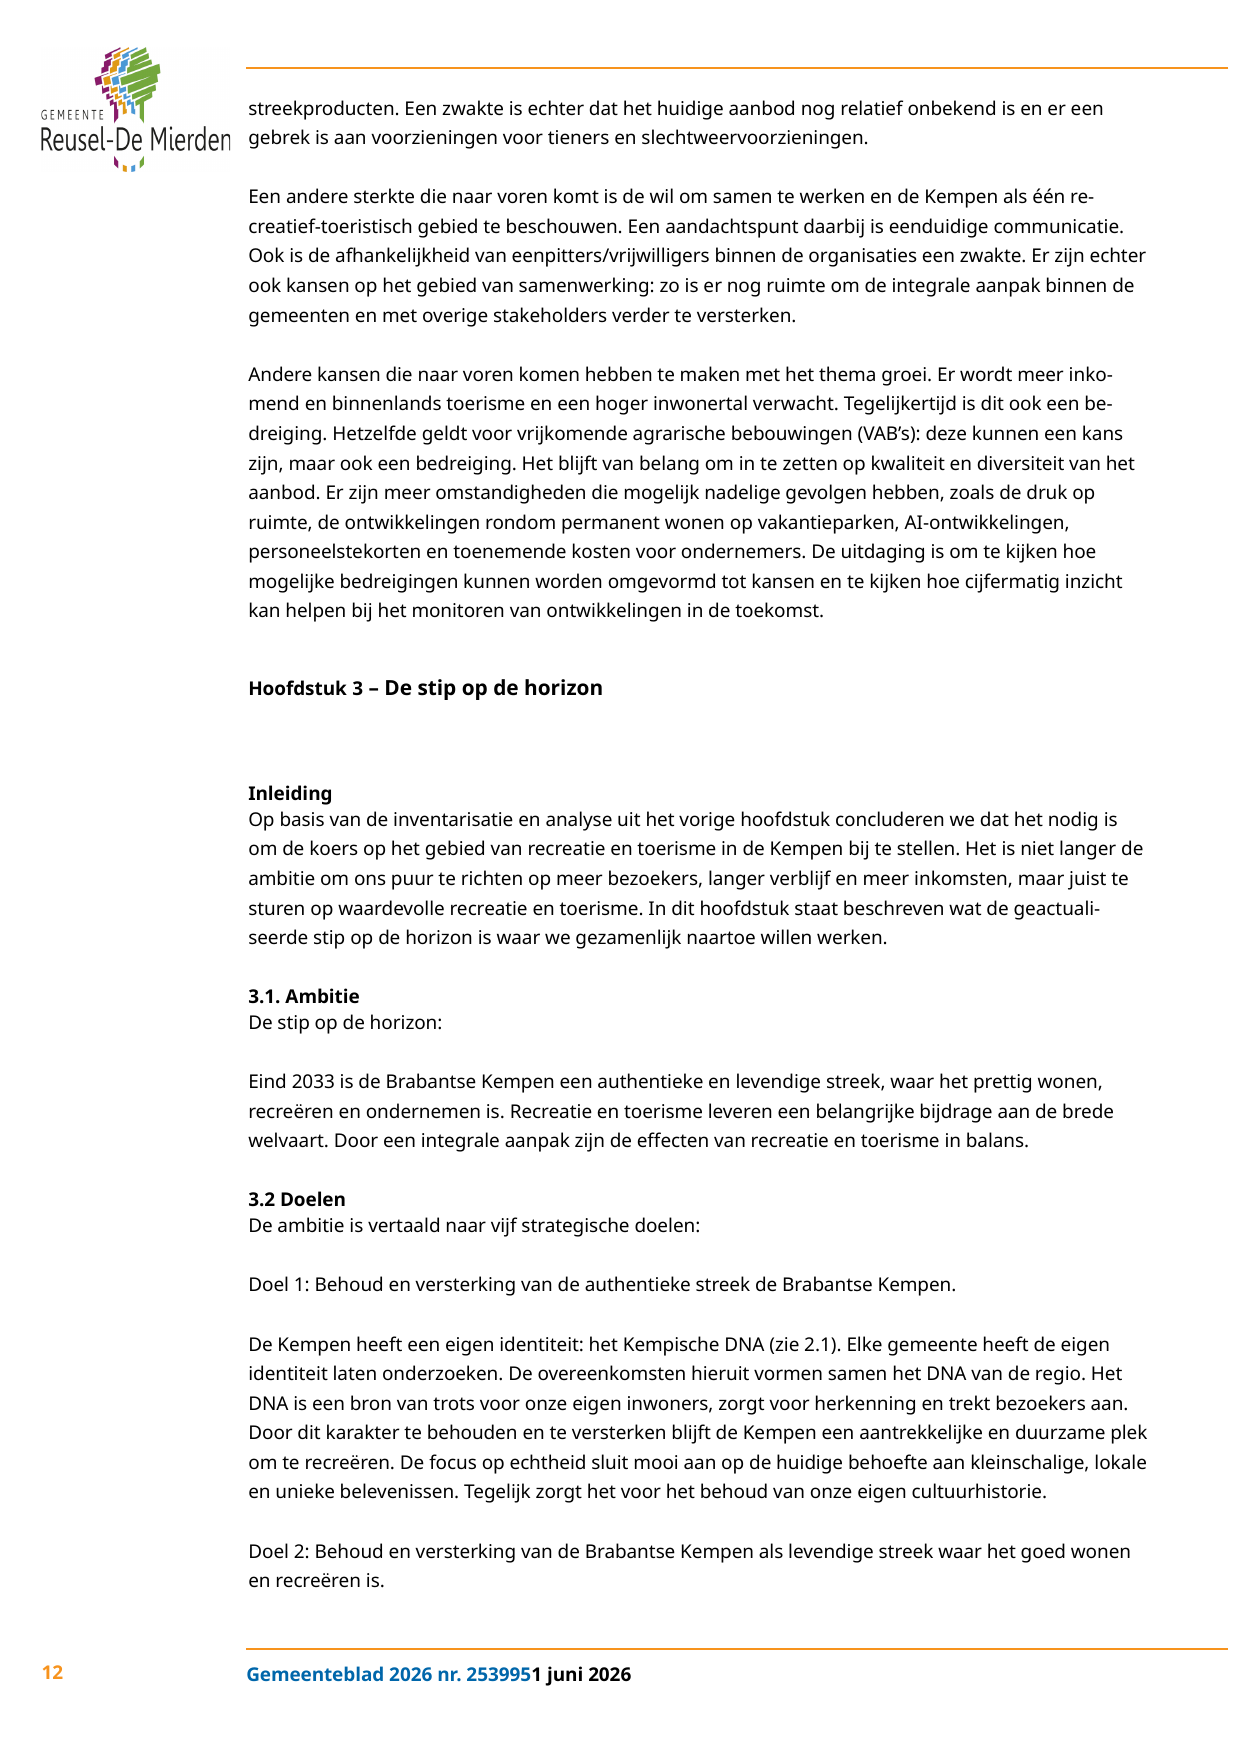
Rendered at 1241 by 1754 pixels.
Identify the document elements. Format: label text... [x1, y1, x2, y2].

text Een andere sterkte die naar voren komt is de wil om samen te werken en de Kempen als één re-creatief-toeristisch gebied te beschouwen. Een aandachtspunt daarbij is eenduidige communicatie. Ook is de afhankelijkheid van eenpitters/vrijwilligers binnen de organisaties een zwakte. Er zijn echter ook kansen op het gebied van samenwerking: zo is er nog ruimte om de integrale aanpak binnen de gemeenten en met overige stakeholders verder te versterken. [248, 183, 1152, 328]
text Op basis van de inventarisatie en analyse uit het vorige hoofdstuk concluderen we dat het nodig is om de koers op het gebied van recreatie en toerisme in de Kempen bij te stellen. Het is niet langer de ambitie om ons puur te richten op meer bezoekers, langer verblijf en meer inkomsten, maar juist te sturen op waardevolle recreatie en toerisme. In dit hoofdstuk staat beschreven wat de geactuali-seerde stip op de horizon is waar we gezamenlijk naartoe willen werken. [248, 806, 1152, 950]
text 3.2 Doelen [248, 1187, 1152, 1212]
text Hoofdstuk 3 – De stip op de horizon [248, 673, 1152, 701]
picture [41, 47, 231, 172]
text De ambitie is vertaald naar vijf strategische doelen: [248, 1212, 1152, 1238]
text 3.1. Ambitie [248, 983, 1152, 1009]
text De stip op de horizon: [248, 1009, 1152, 1035]
text Eind 2033 is de Brabantse Kempen een authentieke en levendige streek, waar het prettig wonen, recreëren en ondernemen is. Recreatie en toerisme leveren een belangrijke bijdrage aan de brede welvaart. Door een integrale aanpak zijn de effecten van recreatie en toerisme in balans. [248, 1068, 1152, 1153]
text Inleiding [248, 780, 1152, 806]
text Andere kansen die naar voren komen hebben te maken met het thema groei. Er wordt meer inko-mend en binnenlands toerisme en een hoger inwonertal verwacht. Tegelijkertijd is dit ook een be-dreiging. Hetzelfde geldt voor vrijkomende agrarische bebouwingen (VAB’s): deze kunnen een kans zijn, maar ook een bedreiging. Het blijft van belang om in te zetten op kwaliteit en diversiteit van het aanbod. Er zijn meer omstandigheden die mogelijk nadelige gevolgen hebben, zoals de druk op ruimte, de ontwikkelingen rondom permanent wonen op vakantieparken, AI-ontwikkelingen, personeelstekorten en toenemende kosten voor ondernemers. De uitdaging is om te kijken hoe mogelijke bedreigingen kunnen worden omgevormd tot kansen en te kijken hoe cijfermatig inzicht kan helpen bij het monitoren van ontwikkelingen in de toekomst. [248, 361, 1152, 623]
text Doel 2: Behoud en versterking van de Brabantse Kempen als levendige streek waar het goed wonen en recreëren is. [248, 1538, 1152, 1593]
text Doel 1: Behoud en versterking van de authentieke streek de Brabantse Kempen. [248, 1272, 1152, 1297]
text De Kempen heeft een eigen identiteit: het Kempische DNA (zie 2.1). Elke gemeente heeft de eigen identiteit laten onderzoeken. De overeenkomsten hieruit vormen samen het DNA van de regio. Het DNA is een bron van trots voor onze eigen inwoners, zorgt voor herkenning en trekt bezoekers aan. Door dit karakter te behouden en te versterken blijft de Kempen een aantrekkelijke en duurzame plek om te recreëren. De focus op echtheid sluit mooi aan op de huidige behoefte aan kleinschalige, lokale en unieke belevenissen. Tegelijk zorgt het voor het behoud van onze eigen cultuurhistorie. [248, 1331, 1152, 1504]
text streekproducten. Een zwakte is echter dat het huidige aanbod nog relatief onbekend is en er een gebrek is aan voorzieningen voor tieners en slechtweervoorzieningen. [248, 95, 1152, 150]
